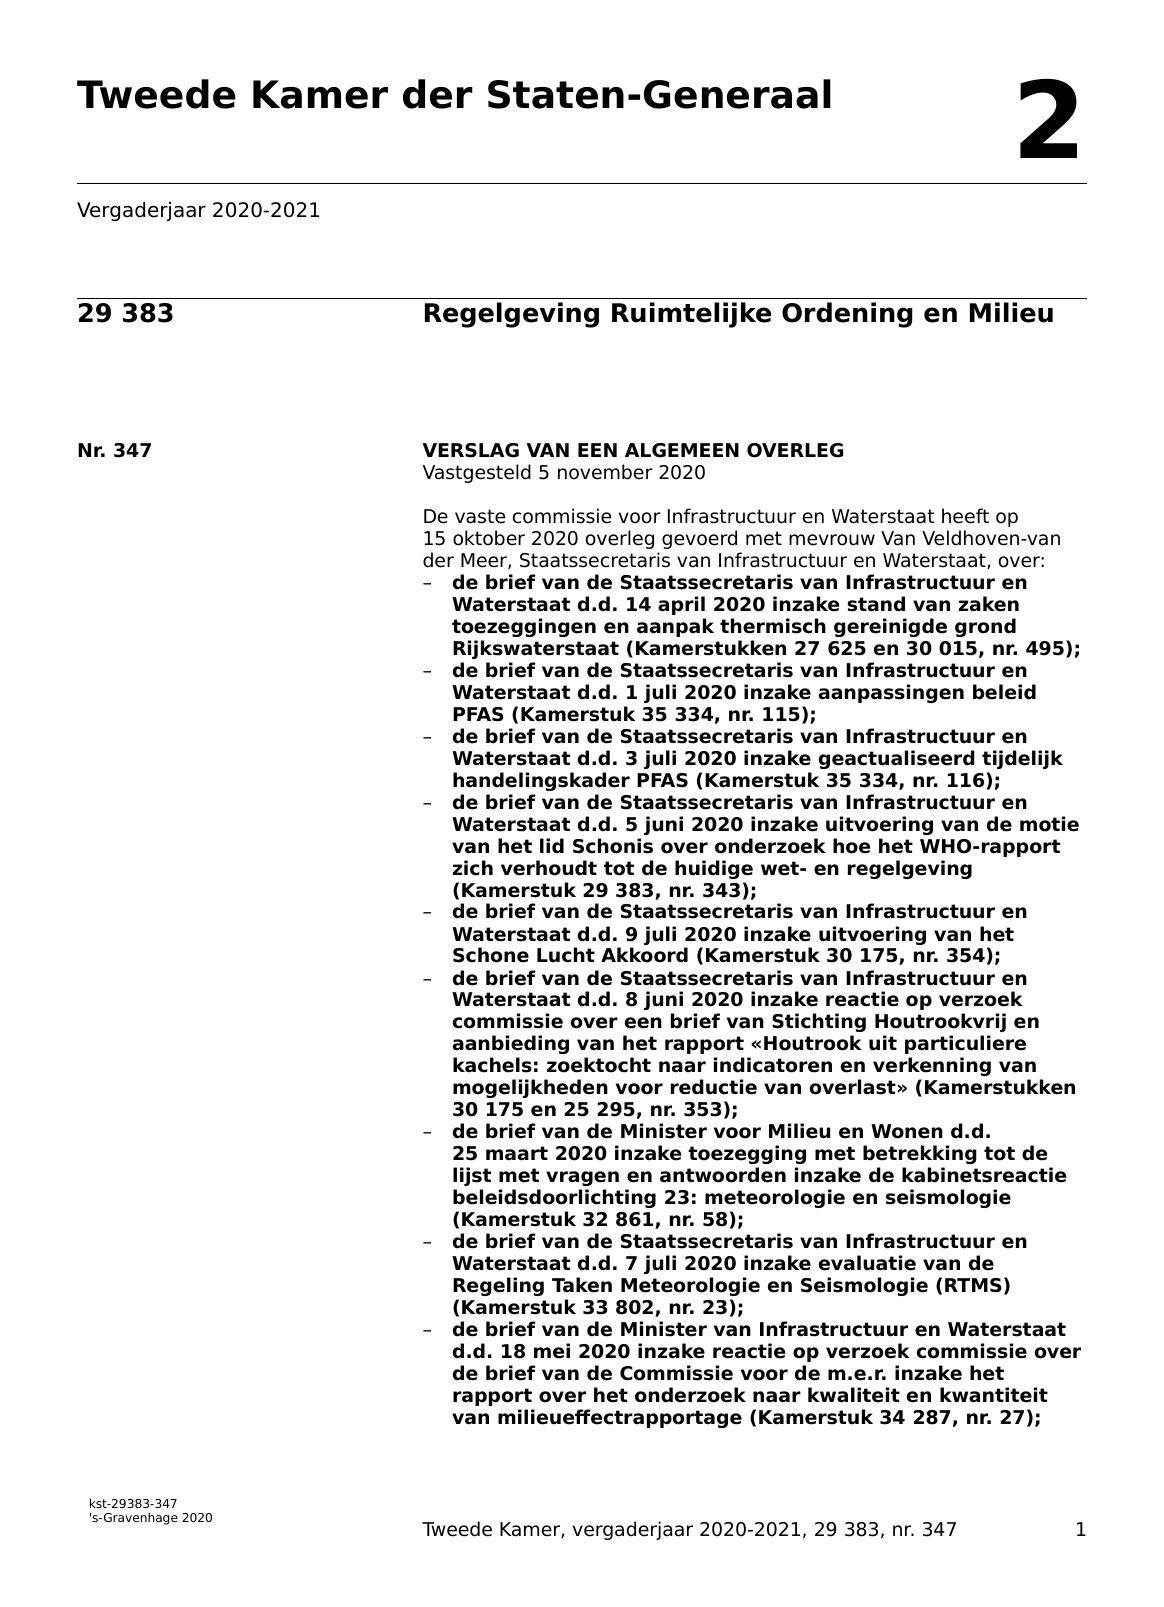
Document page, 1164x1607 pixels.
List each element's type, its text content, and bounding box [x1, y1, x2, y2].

table_header Tweede Kamer der Staten-Generaal [77, 59, 886, 183]
text Vastgesteld 5 november 2020 [422, 462, 1087, 484]
text – de brief van de Staatssecretaris van Infrastructuur en Waterstaat d.d. 7 juli 2020 inzake evaluatie van de Regeling Taken Meteorologie en Seismologie (RTMS) (Kamerstuk 33 802, nr. 23); [422, 1231, 1087, 1319]
table_header 2 [886, 59, 1087, 183]
text – de brief van de Staatssecretaris van Infrastructuur en Waterstaat d.d. 14 april 2020 inzake stand van zaken toezeggingen en aanpak thermisch gereinigde grond Rijkswaterstaat (Kamerstukken 27 625 en 30 015, nr. 495); [422, 572, 1087, 660]
subtitle Nr. 347 VERSLAG VAN EEN ALGEMEEN OVERLEG [77, 440, 1087, 462]
text – de brief van de Minister van Infrastructuur en Waterstaat d.d. 18 mei 2020 inzake reactie op verzoek commissie over de brief van de Commissie voor de m.e.r. inzake het rapport over het onderzoek naar kwaliteit en kwantiteit van milieueffectrapportage (Kamerstuk 34 287, nr. 27); [422, 1319, 1087, 1429]
text De vaste commissie voor Infrastructuur en Waterstaat heeft op 15 oktober 2020 overleg gevoerd met mevrouw Van Veldhoven-van der Meer, Staatssecretaris van Infrastructuur en Waterstaat, over: [422, 506, 1087, 572]
subtitle 29 383 Regelgeving Ruimtelijke Ordening en Milieu [77, 299, 1087, 329]
text kst-29383-347 [88, 1497, 323, 1511]
text – de brief van de Staatssecretaris van Infrastructuur en Waterstaat d.d. 3 juli 2020 inzake geactualiseerd tijdelijk handelingskader PFAS (Kamerstuk 35 334, nr. 116); [422, 726, 1087, 792]
text – de brief van de Staatssecretaris van Infrastructuur en Waterstaat d.d. 9 juli 2020 inzake uitvoering van het Schone Lucht Akkoord (Kamerstuk 30 175, nr. 354); [422, 901, 1087, 967]
text – de brief van de Staatssecretaris van Infrastructuur en Waterstaat d.d. 1 juli 2020 inzake aanpassingen beleid PFAS (Kamerstuk 35 334, nr. 115); [422, 660, 1087, 726]
text – de brief van de Staatssecretaris van Infrastructuur en Waterstaat d.d. 8 juni 2020 inzake reactie op verzoek commissie over een brief van Stichting Houtrookvrij en aanbieding van het rapport «Houtrook uit particuliere kachels: zoektocht naar indicatoren en verkenning van mogelijkheden voor reductie van overlast» (Kamerstukken 30 175 en 25 295, nr. 353); [422, 967, 1087, 1121]
text – de brief van de Staatssecretaris van Infrastructuur en Waterstaat d.d. 5 juni 2020 inzake uitvoering van de motie van het lid Schonis over onderzoek hoe het WHO-rapport zich verhoudt tot de huidige wet- en regelgeving (Kamerstuk 29 383, nr. 343); [422, 792, 1087, 901]
table_cell Vergaderjaar 2020-2021 [77, 184, 1087, 298]
text – de brief van de Minister voor Milieu en Wonen d.d. 25 maart 2020 inzake toezegging met betrekking tot de lijst met vragen en antwoorden inzake de kabinetsreactie beleidsdoorlichting 23: meteorologie en seismologie (Kamerstuk 32 861, nr. 58); [422, 1121, 1087, 1231]
text 's-Gravenhage 2020 [88, 1511, 323, 1525]
